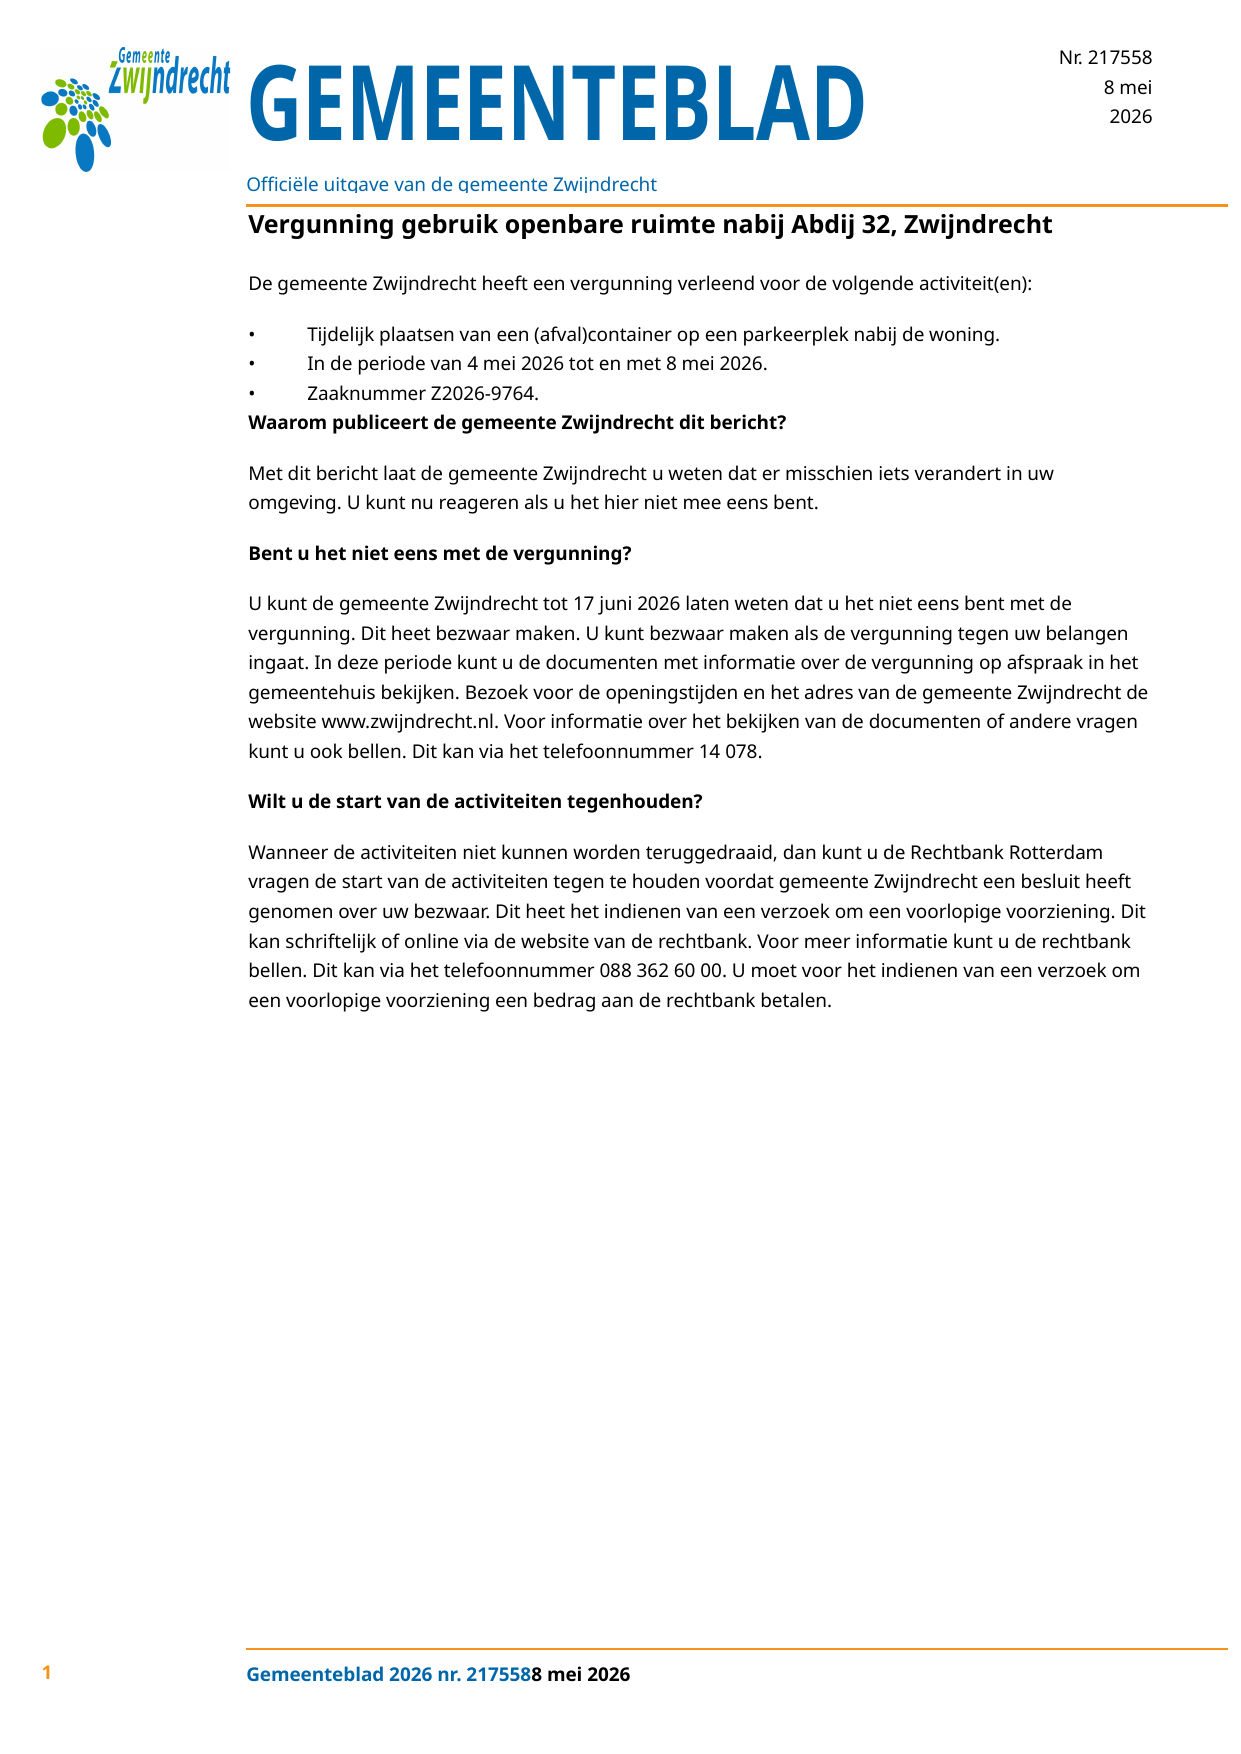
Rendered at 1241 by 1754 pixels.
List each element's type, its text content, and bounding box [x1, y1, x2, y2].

text Bent u het niet eens met de vergunning? [248, 540, 1152, 566]
text U kunt de gemeente Zwijndrecht tot 17 juni 2026 laten weten dat u het niet eens bent met de vergunning. Dit heet bezwaar maken. U kunt bezwaar maken als de vergunning tegen uw belangen ingaat. In deze periode kunt u de documenten met informatie over de vergunning op afspraak in het gemeentehuis bekijken. Bezoek voor de openingstijden en het adres van de gemeente Zwijndrecht de website www.zwijndrecht.nl. Voor informatie over het bekijken van de documenten of andere vragen kunt u ook bellen. Dit kan via het telefoonnummer 14 078. [248, 590, 1152, 764]
picture [41, 47, 231, 172]
text Waarom publiceert de gemeente Zwijndrecht dit bericht? [248, 409, 1152, 435]
text De gemeente Zwijndrecht heeft een vergunning verleend voor de volgende activiteit(en): [248, 270, 1152, 296]
text Met dit bericht laat de gemeente Zwijndrecht u weten dat er misschien iets verandert in uw omgeving. U kunt nu reageren als u het hier niet mee eens bent. [248, 460, 1152, 515]
text Wilt u de start van de activiteiten tegenhouden? [248, 789, 1152, 814]
text Vergunning gebruik openbare ruimte nabij Abdij 32, Zwijndrecht [248, 207, 1152, 241]
text Wanneer de activiteiten niet kunnen worden teruggedraaid, dan kunt u de Rechtbank Rotterdam vragen de start van de activiteiten tegen te houden voordat gemeente Zwijndrecht een besluit heeft genomen over uw bezwaar. Dit heet het indienen van een verzoek om een voorlopige voorziening. Dit kan schriftelijk of online via de website van de rechtbank. Voor meer informatie kunt u de rechtbank bellen. Dit kan via het telefoonnummer 088 362 60 00. U moet voor het indienen van een verzoek om een voorlopige voorziening een bedrag aan de rechtbank betalen. [248, 839, 1152, 1013]
list Tijdelijk plaatsen van een (afval)container op een parkeerplek nabij de woning. [248, 321, 1152, 346]
list Zaaknummer Z2026-9764. [248, 380, 1152, 406]
list In de periode van 4 mei 2026 tot en met 8 mei 2026. [248, 350, 1152, 376]
